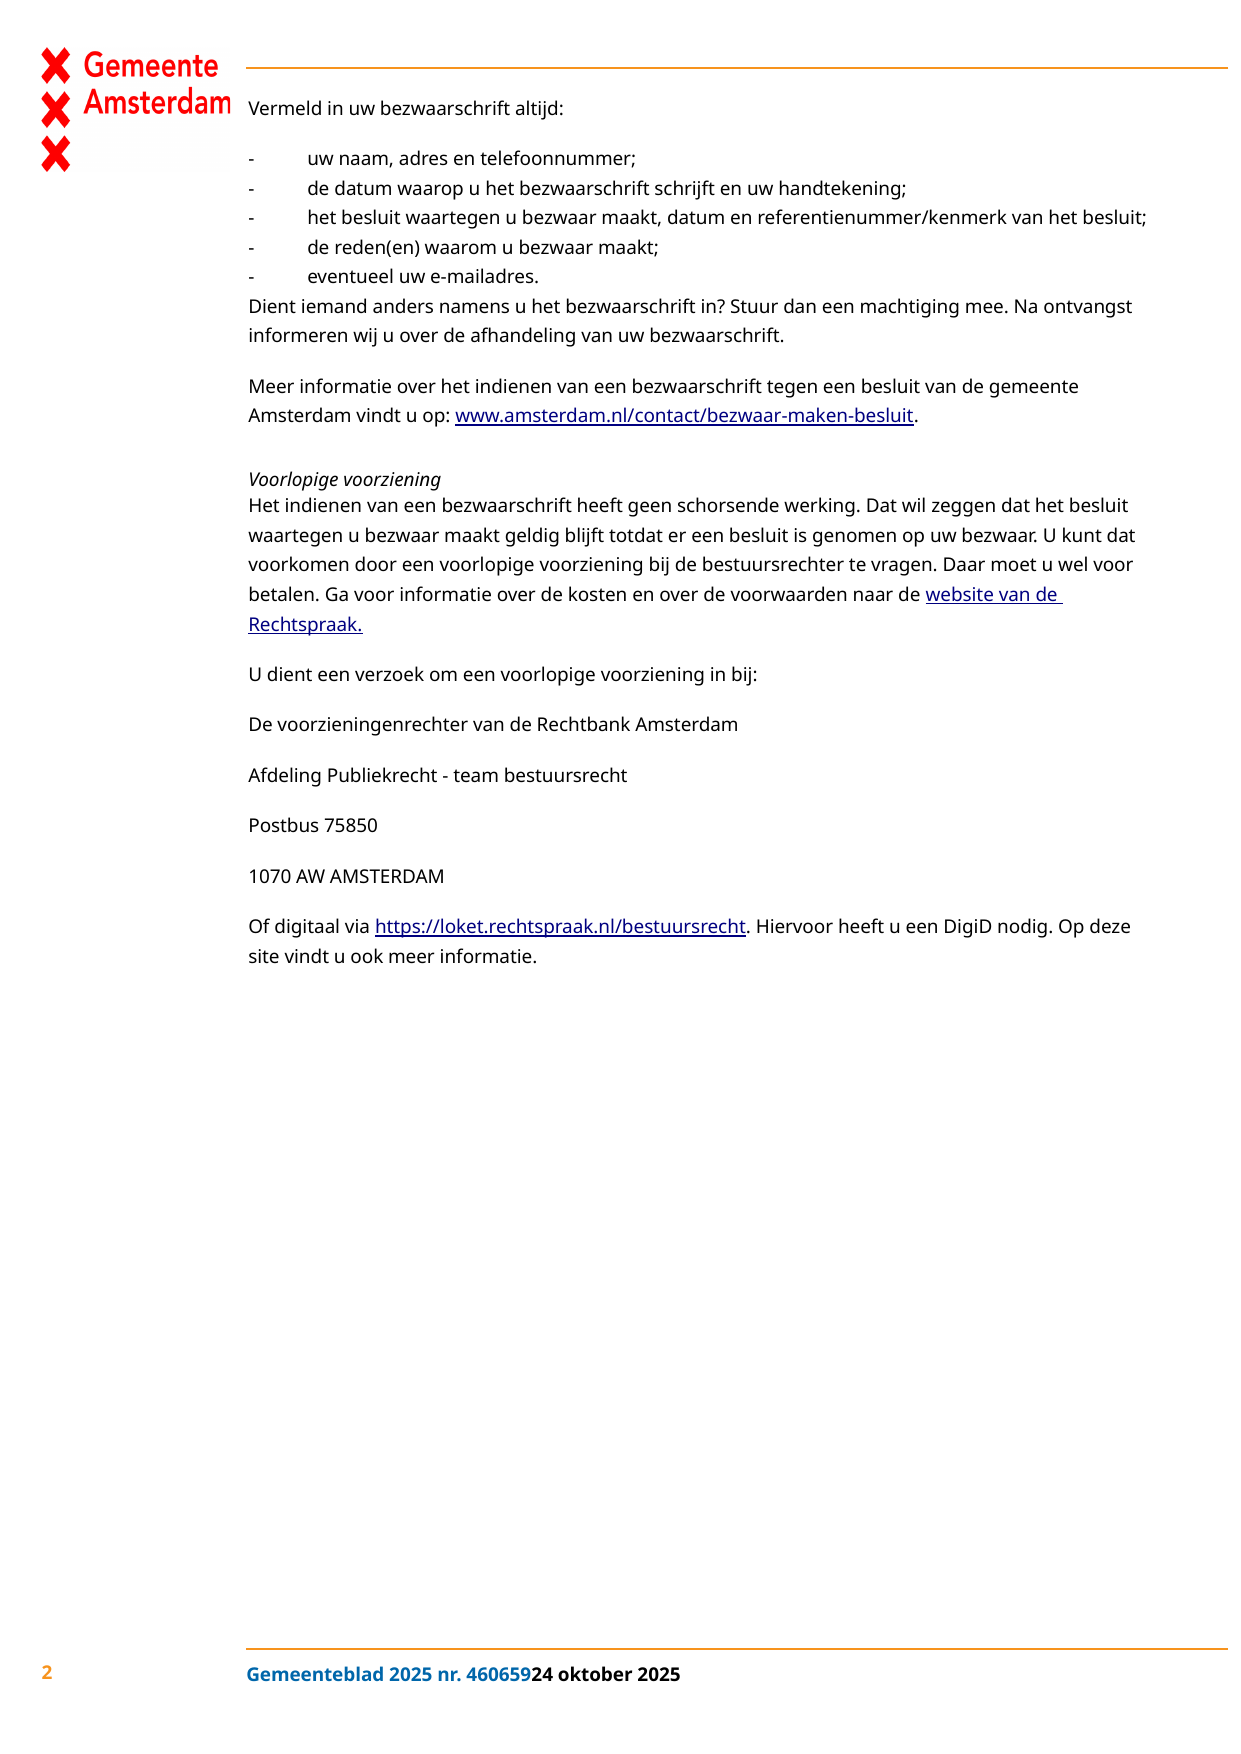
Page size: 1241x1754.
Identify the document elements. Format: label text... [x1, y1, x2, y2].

list de reden(en) waarom u bezwaar maakt; [248, 234, 1152, 260]
list eventueel uw e-mailadres. [248, 263, 1152, 289]
text Voorlopige voorziening [248, 467, 1152, 492]
list uw naam, adres en telefoonnummer; [248, 145, 1152, 171]
text U dient een verzoek om een voorlopige voorziening in bij: [248, 661, 1152, 687]
text Het indienen van een bezwaarschrift heeft geen schorsende werking. Dat wil zeggen dat het besluit waartegen u bezwaar maakt geldig blijft totdat er een besluit is genomen op uw bezwaar. U kunt dat voorkomen door een voorlopige voorziening bij de bestuursrechter te vragen. Daar moet u wel voor betalen. Ga voor informatie over de kosten en over de voorwaarden naar de website van de Rechtspraak. [248, 492, 1152, 636]
text Of digitaal via https://loket.rechtspraak.nl/bestuursrecht. Hiervoor heeft u een DigiD nodig. Op deze site vindt u ook meer informatie. [248, 913, 1152, 968]
text De voorzieningenrechter van de Rechtbank Amsterdam [248, 712, 1152, 737]
list het besluit waartegen u bezwaar maakt, datum en referentienummer/kenmerk van het besluit; [248, 204, 1152, 230]
text Vermeld in uw bezwaarschrift altijd: [248, 95, 1152, 121]
text Postbus 75850 [248, 812, 1152, 838]
text Dient iemand anders namens u het bezwaarschrift in? Stuur dan een machtiging mee. Na ontvangst informeren wij u over de afhandeling van uw bezwaarschrift. [248, 293, 1152, 348]
text 1070 AW AMSTERDAM [248, 863, 1152, 888]
list de datum waarop u het bezwaarschrift schrijft en uw handtekening; [248, 175, 1152, 201]
text Meer informatie over het indienen van een bezwaarschrift tegen een besluit van de gemeente Amsterdam vindt u op: www.amsterdam.nl/contact/bezwaar-maken-besluit. [248, 373, 1152, 428]
picture [41, 47, 231, 172]
text Afdeling Publiekrecht - team bestuursrecht [248, 762, 1152, 788]
